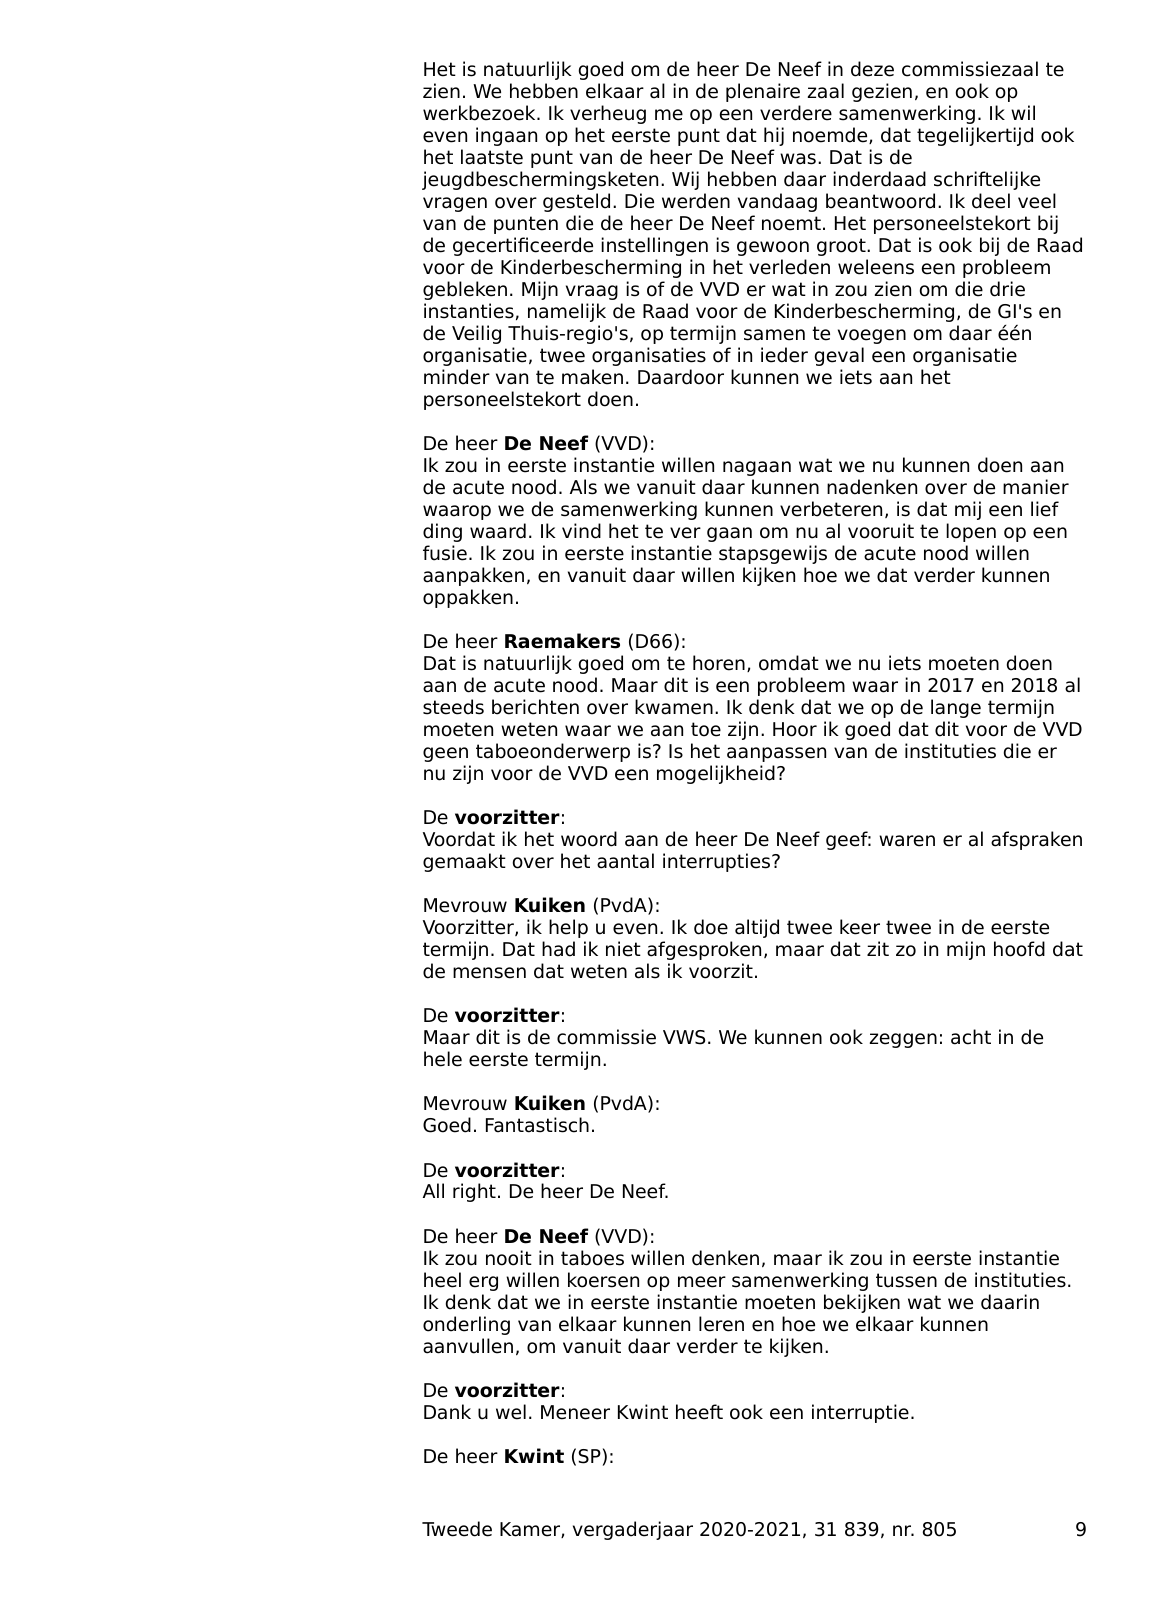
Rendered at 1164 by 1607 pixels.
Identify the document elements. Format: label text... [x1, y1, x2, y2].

text Maar dit is de commissie VWS. We kunnen ook zeggen: acht in de hele eerste termijn. [422, 1027, 1087, 1071]
text Mevrouw Kuiken (PvdA): [422, 895, 1087, 917]
text Dat is natuurlijk goed om te horen, omdat we nu iets moeten doen aan de acute nood. Maar dit is een probleem waar in 2017 en 2018 al steeds berichten over kwamen. Ik denk dat we op de lange termijn moeten weten waar we aan toe zijn. Hoor ik goed dat dit voor de VVD geen taboeonderwerp is? Is het aanpassen van de instituties die er nu zijn voor de VVD een mogelijkheid? [422, 653, 1087, 785]
text Ik zou nooit in taboes willen denken, maar ik zou in eerste instantie heel erg willen koersen op meer samenwerking tussen de instituties. Ik denk dat we in eerste instantie moeten bekijken wat we daarin onderling van elkaar kunnen leren en hoe we elkaar kunnen aanvullen, om vanuit daar verder te kijken. [422, 1248, 1087, 1357]
text De voorzitter: [422, 807, 1087, 829]
text De voorzitter: [422, 1159, 1087, 1181]
text De heer Kwint (SP): [422, 1446, 1087, 1468]
text All right. De heer De Neef. [422, 1181, 1087, 1203]
text De voorzitter: [422, 1005, 1087, 1027]
text De heer Raemakers (D66): [422, 631, 1087, 653]
text Het is natuurlijk goed om de heer De Neef in deze commissiezaal te zien. We hebben elkaar al in de plenaire zaal gezien, en ook op werkbezoek. Ik verheug me op een verdere samenwerking. Ik wil even ingaan op het eerste punt dat hij noemde, dat tegelijkertijd ook het laatste punt van de heer De Neef was. Dat is de jeugdbeschermingsketen. Wij hebben daar inderdaad schriftelijke vragen over gesteld. Die werden vandaag beantwoord. Ik deel veel van de punten die de heer De Neef noemt. Het personeelstekort bij de gecertificeerde instellingen is gewoon groot. Dat is ook bij de Raad voor de Kinderbescherming in het verleden weleens een probleem gebleken. Mijn vraag is of de VVD er wat in zou zien om die drie instanties, namelijk de Raad voor de Kinderbescherming, de GI's en de Veilig Thuis-regio's, op termijn samen te voegen om daar één organisatie, twee organisaties of in ieder geval een organisatie minder van te maken. Daardoor kunnen we iets aan het personeelstekort doen. [422, 59, 1087, 411]
text Dank u wel. Meneer Kwint heeft ook een interruptie. [422, 1402, 1087, 1424]
text De heer De Neef (VVD): [422, 1226, 1087, 1248]
text Voordat ik het woord aan de heer De Neef geef: waren er al afspraken gemaakt over het aantal interrupties? [422, 829, 1087, 873]
text Voorzitter, ik help u even. Ik doe altijd twee keer twee in de eerste termijn. Dat had ik niet afgesproken, maar dat zit zo in mijn hoofd dat de mensen dat weten als ik voorzit. [422, 917, 1087, 983]
text Mevrouw Kuiken (PvdA): [422, 1093, 1087, 1115]
text De heer De Neef (VVD): [422, 433, 1087, 455]
text Goed. Fantastisch. [422, 1115, 1087, 1137]
text Ik zou in eerste instantie willen nagaan wat we nu kunnen doen aan de acute nood. Als we vanuit daar kunnen nadenken over de manier waarop we de samenwerking kunnen verbeteren, is dat mij een lief ding waard. Ik vind het te ver gaan om nu al vooruit te lopen op een fusie. Ik zou in eerste instantie stapsgewijs de acute nood willen aanpakken, en vanuit daar willen kijken hoe we dat verder kunnen oppakken. [422, 455, 1087, 609]
text De voorzitter: [422, 1380, 1087, 1402]
